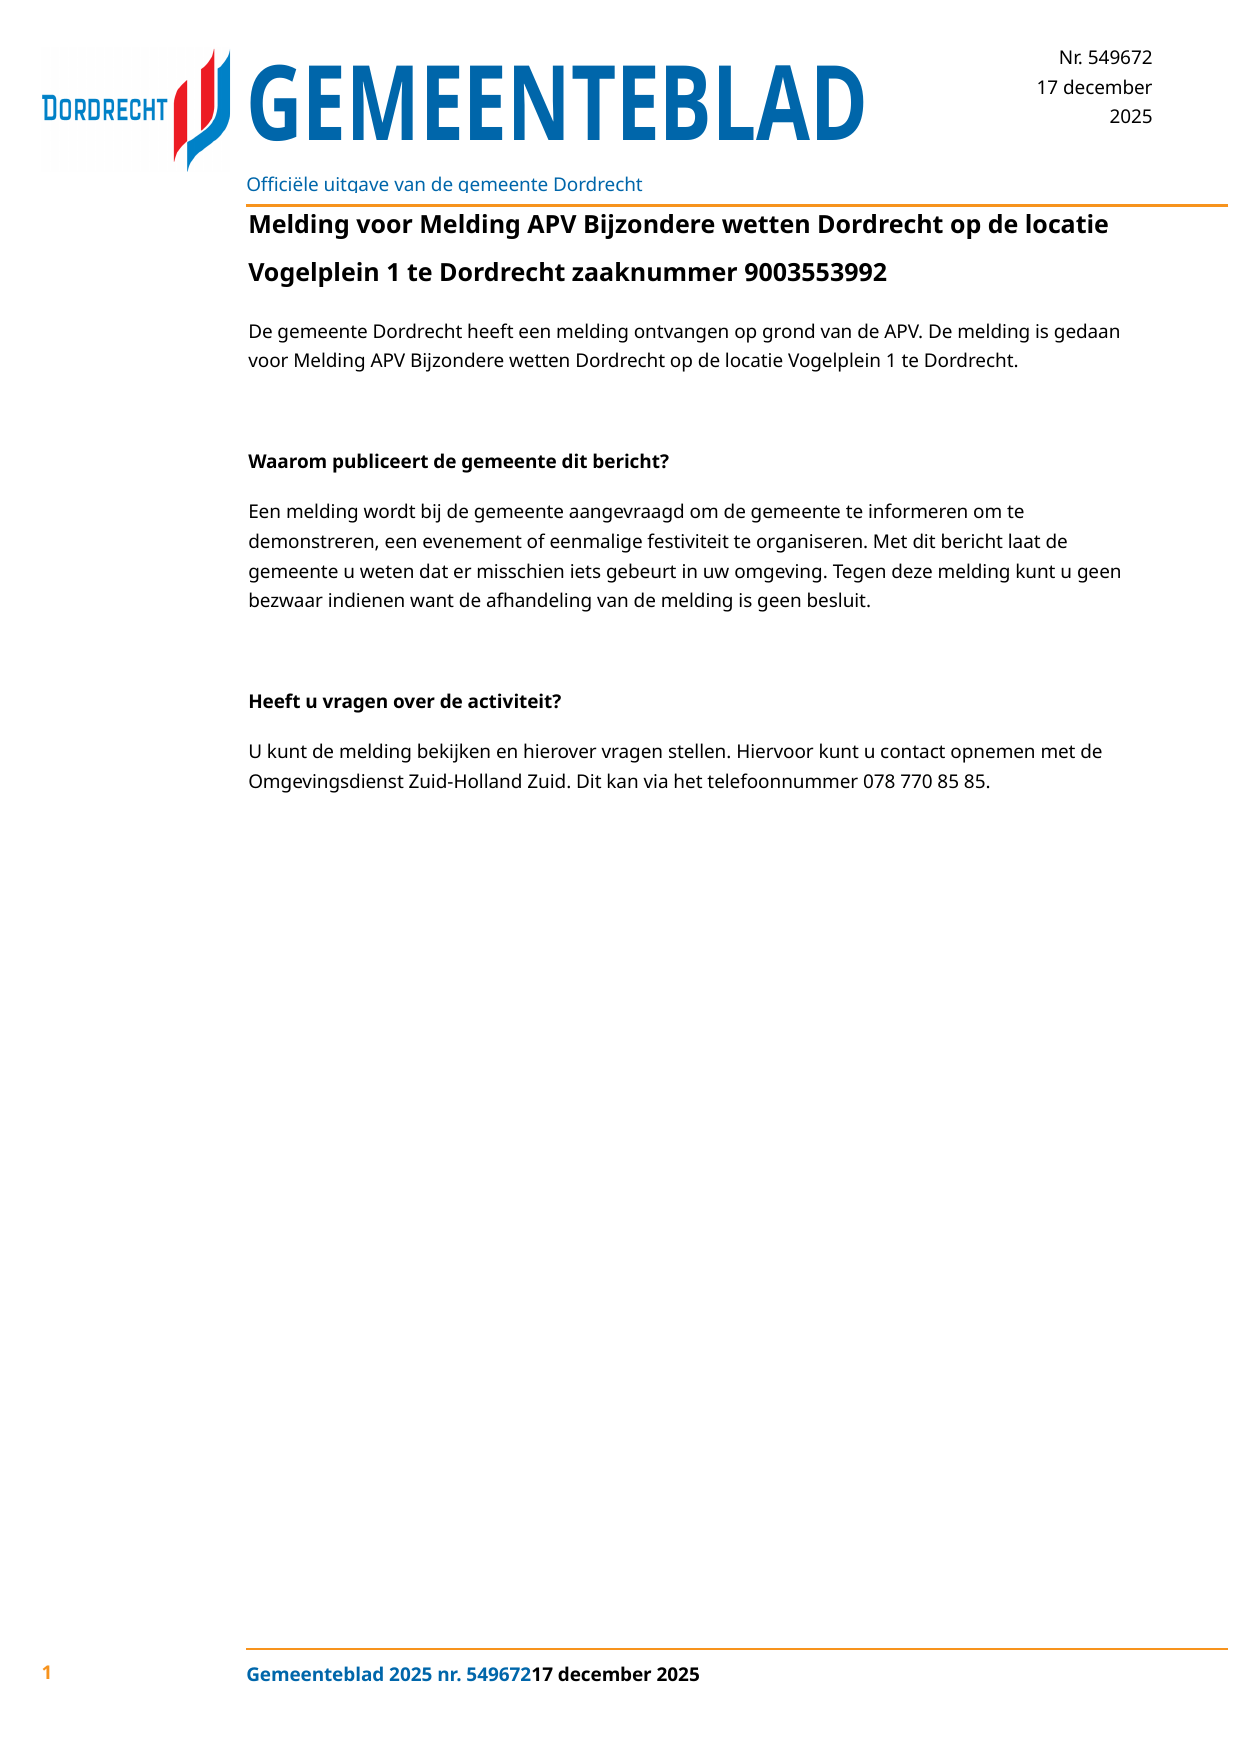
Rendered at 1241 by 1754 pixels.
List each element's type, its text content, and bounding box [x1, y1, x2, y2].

text De gemeente Dordrecht heeft een melding ontvangen op grond van de APV. De melding is gedaan voor Melding APV Bijzondere wetten Dordrecht op de locatie Vogelplein 1 te Dordrecht. [248, 318, 1152, 373]
picture [41, 47, 231, 172]
text U kunt de melding bekijken en hierover vragen stellen. Hiervoor kunt u contact opnemen met de Omgevingsdienst Zuid-Holland Zuid. Dit kan via het telefoonnummer 078 770 85 85. [248, 739, 1152, 794]
text Heeft u vragen over de activiteit? [248, 688, 1152, 714]
text Een melding wordt bij de gemeente aangevraagd om de gemeente te informeren om te demonstreren, een evenement of eenmalige festiviteit te organiseren. Met dit bericht laat de gemeente u weten dat er misschien iets gebeurt in uw omgeving. Tegen deze melding kunt u geen bezwaar indienen want de afhandeling van de melding is geen besluit. [248, 499, 1152, 613]
text Melding voor Melding APV Bijzondere wetten Dordrecht op de locatie Vogelplein 1 te Dordrecht zaaknummer 9003553992 [248, 207, 1152, 288]
text Waarom publiceert de gemeente dit bericht? [248, 448, 1152, 474]
